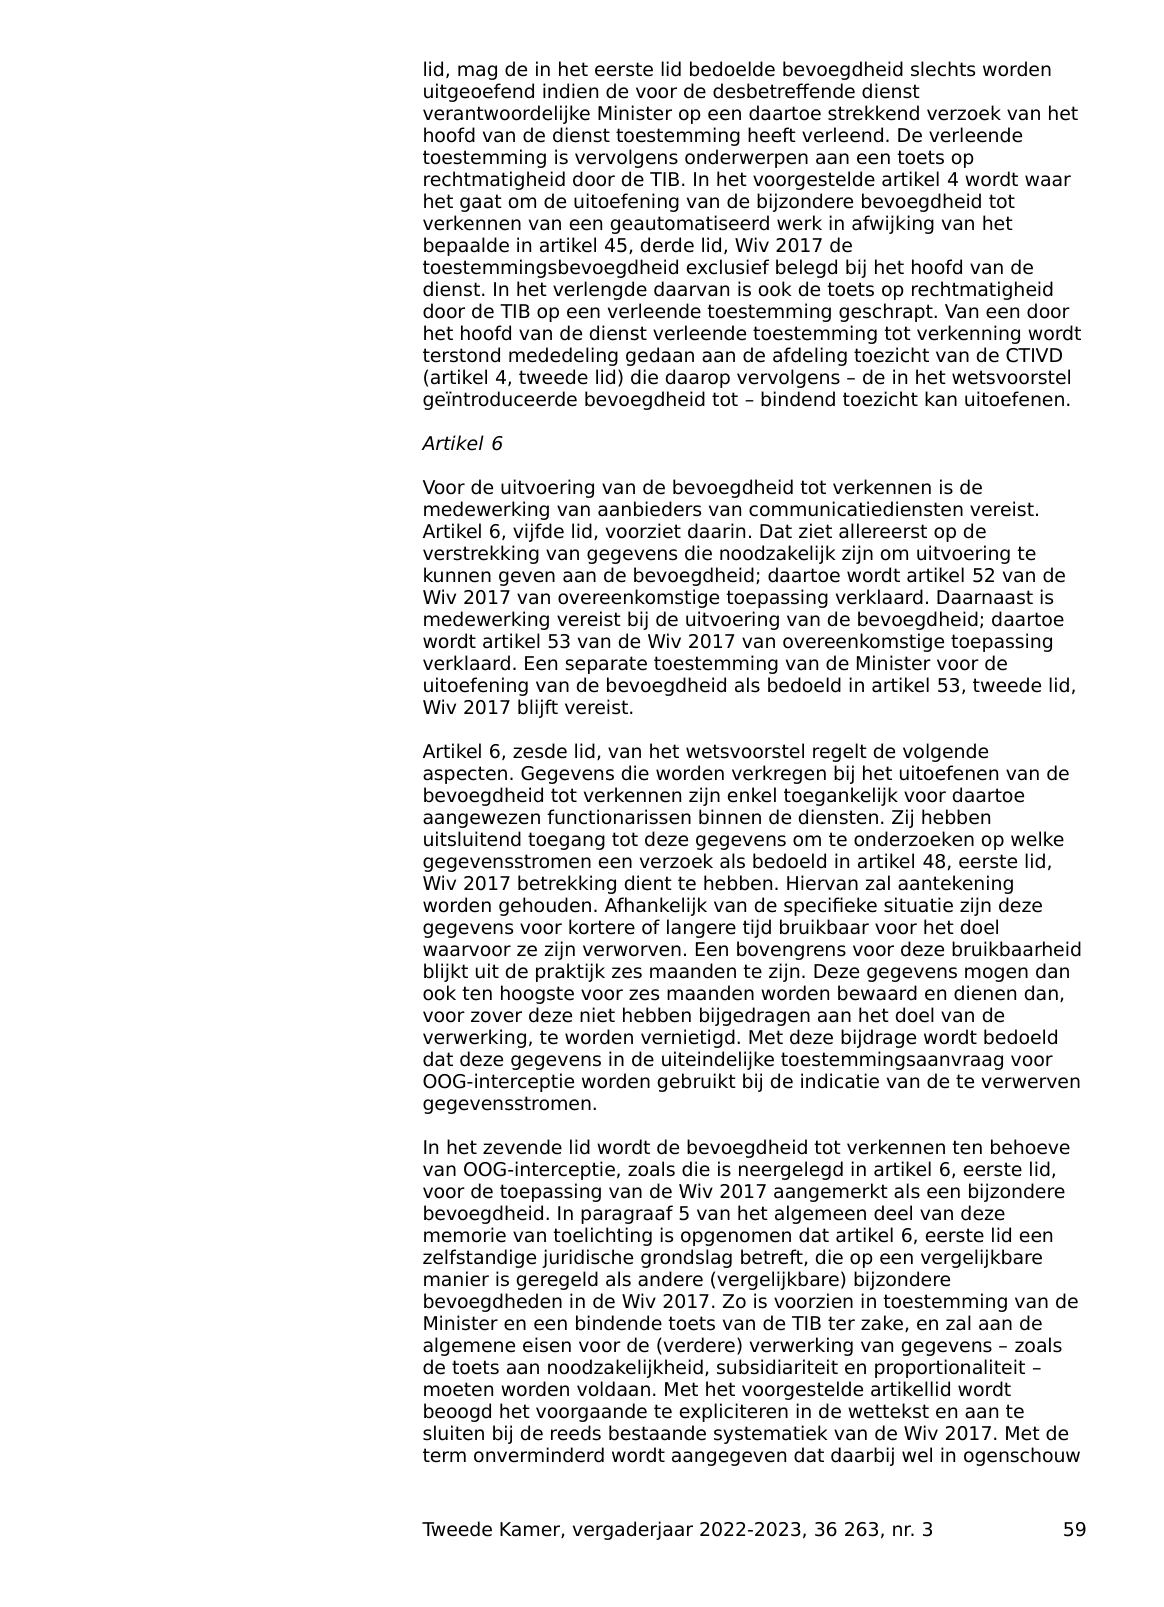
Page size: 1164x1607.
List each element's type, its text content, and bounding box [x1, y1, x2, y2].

text Voor de uitvoering van de bevoegdheid tot verkennen is de medewerking van aanbieders van communicatiediensten vereist. Artikel 6, vijfde lid, voorziet daarin. Dat ziet allereerst op de verstrekking van gegevens die noodzakelijk zijn om uitvoering te kunnen geven aan de bevoegdheid; daartoe wordt artikel 52 van de Wiv 2017 van overeenkomstige toepassing verklaard. Daarnaast is medewerking vereist bij de uitvoering van de bevoegdheid; daartoe wordt artikel 53 van de Wiv 2017 van overeenkomstige toepassing verklaard. Een separate toestemming van de Minister voor de uitoefening van de bevoegdheid als bedoeld in artikel 53, tweede lid, Wiv 2017 blijft vereist. [422, 477, 1087, 719]
text lid, mag de in het eerste lid bedoelde bevoegdheid slechts worden uitgeoefend indien de voor de desbetreffende dienst verantwoordelijke Minister op een daartoe strekkend verzoek van het hoofd van de dienst toestemming heeft verleend. De verleende toestemming is vervolgens onderwerpen aan een toets op rechtmatigheid door de TIB. In het voorgestelde artikel 4 wordt waar het gaat om de uitoefening van de bijzondere bevoegdheid tot verkennen van een geautomatiseerd werk in afwijking van het bepaalde in artikel 45, derde lid, Wiv 2017 de toestemmingsbevoegdheid exclusief belegd bij het hoofd van de dienst. In het verlengde daarvan is ook de toets op rechtmatigheid door de TIB op een verleende toestemming geschrapt. Van een door het hoofd van de dienst verleende toestemming tot verkenning wordt terstond mededeling gedaan aan de afdeling toezicht van de CTIVD (artikel 4, tweede lid) die daarop vervolgens – de in het wetsvoorstel geïntroduceerde bevoegdheid tot – bindend toezicht kan uitoefenen. [422, 59, 1087, 411]
text Artikel 6, zesde lid, van het wetsvoorstel regelt de volgende aspecten. Gegevens die worden verkregen bij het uitoefenen van de bevoegdheid tot verkennen zijn enkel toegankelijk voor daartoe aangewezen functionarissen binnen de diensten. Zij hebben uitsluitend toegang tot deze gegevens om te onderzoeken op welke gegevensstromen een verzoek als bedoeld in artikel 48, eerste lid, Wiv 2017 betrekking dient te hebben. Hiervan zal aantekening worden gehouden. Afhankelijk van de specifieke situatie zijn deze gegevens voor kortere of langere tijd bruikbaar voor het doel waarvoor ze zijn verworven. Een bovengrens voor deze bruikbaarheid blijkt uit de praktijk zes maanden te zijn. Deze gegevens mogen dan ook ten hoogste voor zes maanden worden bewaard en dienen dan, voor zover deze niet hebben bijgedragen aan het doel van de verwerking, te worden vernietigd. Met deze bijdrage wordt bedoeld dat deze gegevens in de uiteindelijke toestemmingsaanvraag voor OOG-interceptie worden gebruikt bij de indicatie van de te verwerven gegevensstromen. [422, 741, 1087, 1115]
text In het zevende lid wordt de bevoegdheid tot verkennen ten behoeve van OOG-interceptie, zoals die is neergelegd in artikel 6, eerste lid, voor de toepassing van de Wiv 2017 aangemerkt als een bijzondere bevoegdheid. In paragraaf 5 van het algemeen deel van deze memorie van toelichting is opgenomen dat artikel 6, eerste lid een zelfstandige juridische grondslag betreft, die op een vergelijkbare manier is geregeld als andere (vergelijkbare) bijzondere bevoegdheden in de Wiv 2017. Zo is voorzien in toestemming van de Minister en een bindende toets van de TIB ter zake, en zal aan de algemene eisen voor de (verdere) verwerking van gegevens – zoals de toets aan noodzakelijkheid, subsidiariteit en proportionaliteit – moeten worden voldaan. Met het voorgestelde artikellid wordt beoogd het voorgaande te expliciteren in de wettekst en aan te sluiten bij de reeds bestaande systematiek van de Wiv 2017. Met de term onverminderd wordt aangegeven dat daarbij wel in ogenschouw [422, 1137, 1087, 1467]
subtitle Artikel 6 [422, 433, 1087, 455]
